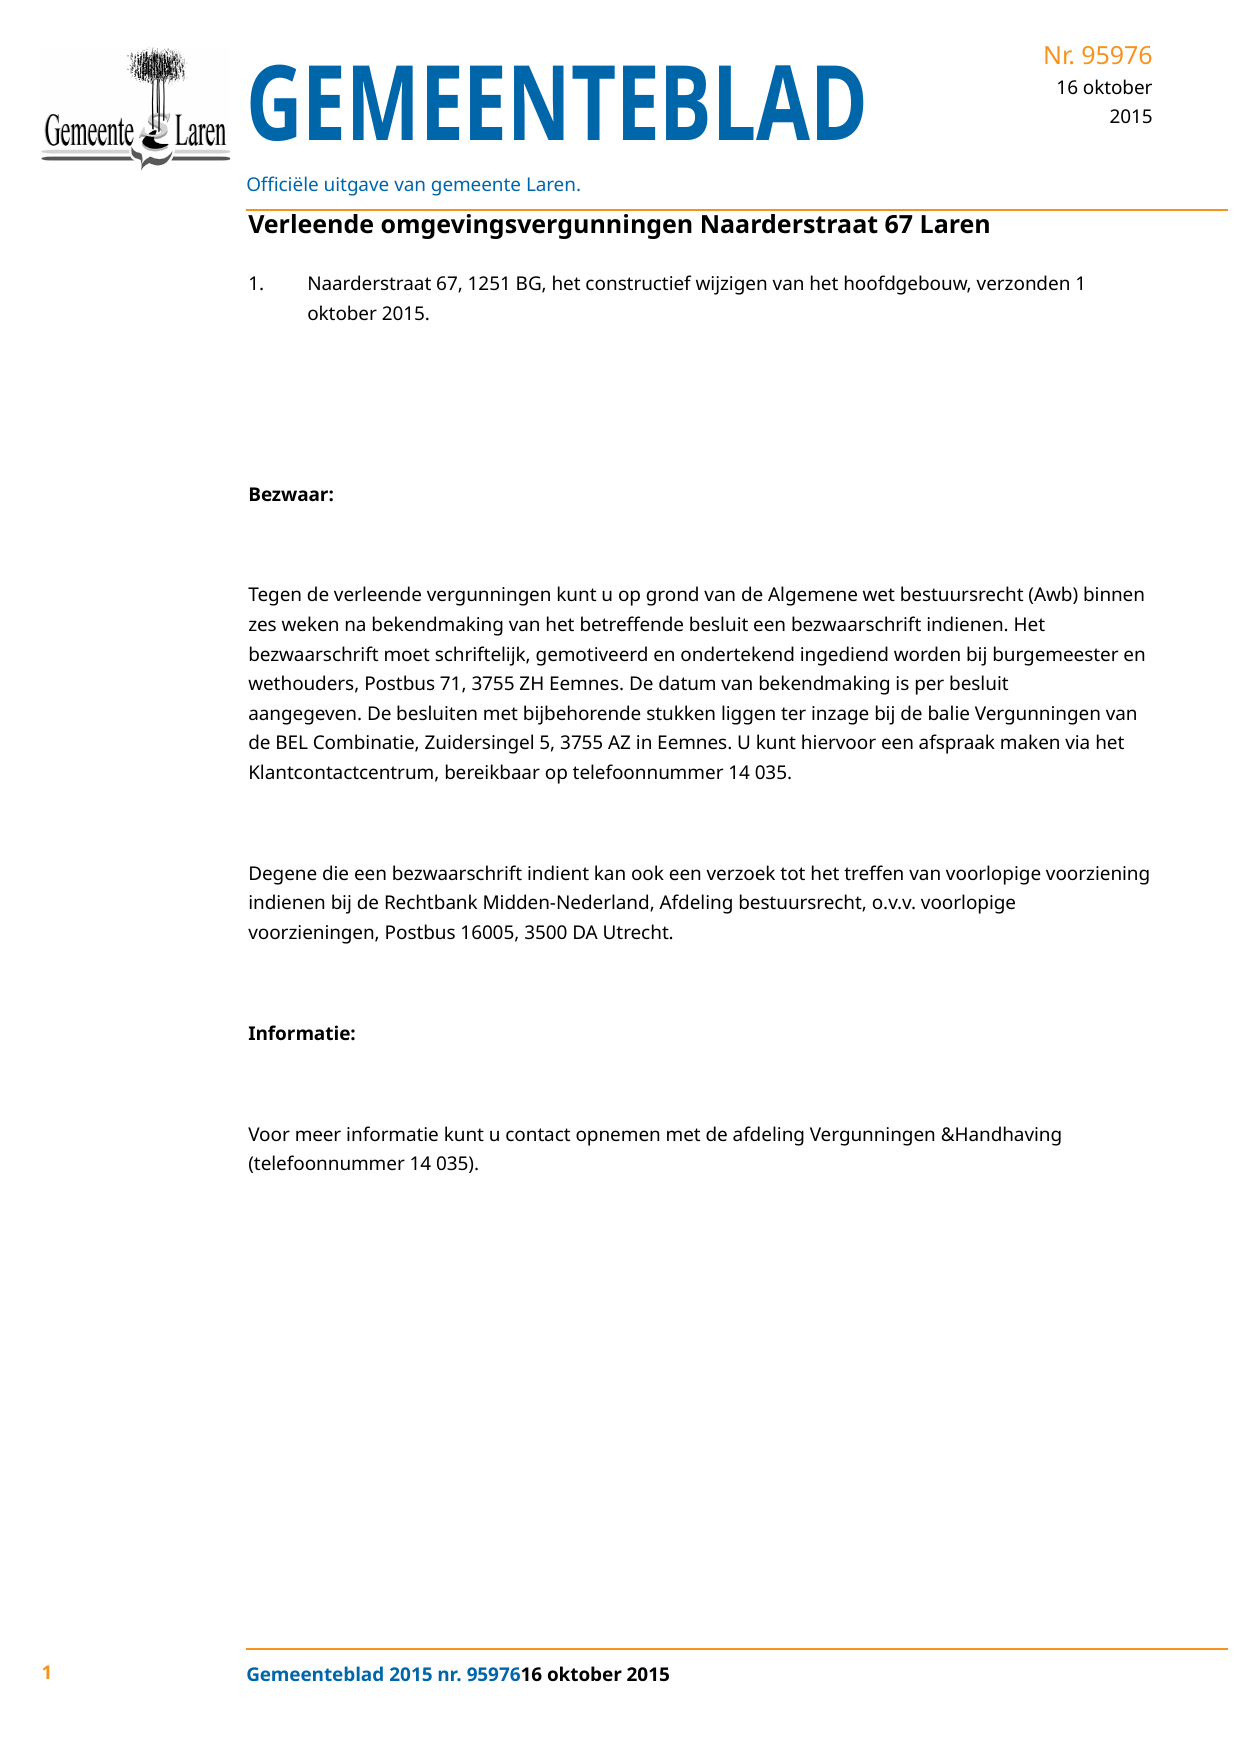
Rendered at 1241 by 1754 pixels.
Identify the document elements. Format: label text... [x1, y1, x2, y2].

list Naarderstraat 67, 1251 BG, het constructief wijzigen van het hoofdgebouw, verzonden 1 oktober 2015. [248, 270, 1152, 326]
text Degene die een bezwaarschrift indient kan ook een verzoek tot het treffen van voorlopige voorziening indienen bij de Rechtbank Midden-Nederland, Afdeling bestuursrecht, o.v.v. voorlopige voorzieningen, Postbus 16005, 3500 DA Utrecht. [248, 860, 1152, 945]
text Bezwaar: [248, 481, 1152, 506]
text Tegen de verleende vergunningen kunt u op grond van de Algemene wet bestuursrecht (Awb) binnen zes weken na bekendmaking van het betreffende besluit een bezwaarschrift indienen. Het bezwaarschrift moet schriftelijk, gemotiveerd en ondertekend ingediend worden bij burgemeester en wethouders, Postbus 71, 3755 ZH Eemnes. De datum van bekendmaking is per besluit aangegeven. De besluiten met bijbehorende stukken liggen ter inzage bij de balie Vergunningen van de BEL Combinatie, Zuidersingel 5, 3755 AZ in Eemnes. U kunt hiervoor een afspraak maken via het Klantcontactcentrum, bereikbaar op telefoonnummer 14 035. [248, 582, 1152, 785]
text Verleende omgevingsvergunningen Naarderstraat 67 Laren [248, 211, 1152, 241]
picture [41, 47, 231, 172]
text Informatie: [248, 1020, 1152, 1046]
text Voor meer informatie kunt u contact opnemen met de afdeling Vergunningen &Handhaving (telefoonnummer 14 035). [248, 1121, 1152, 1176]
